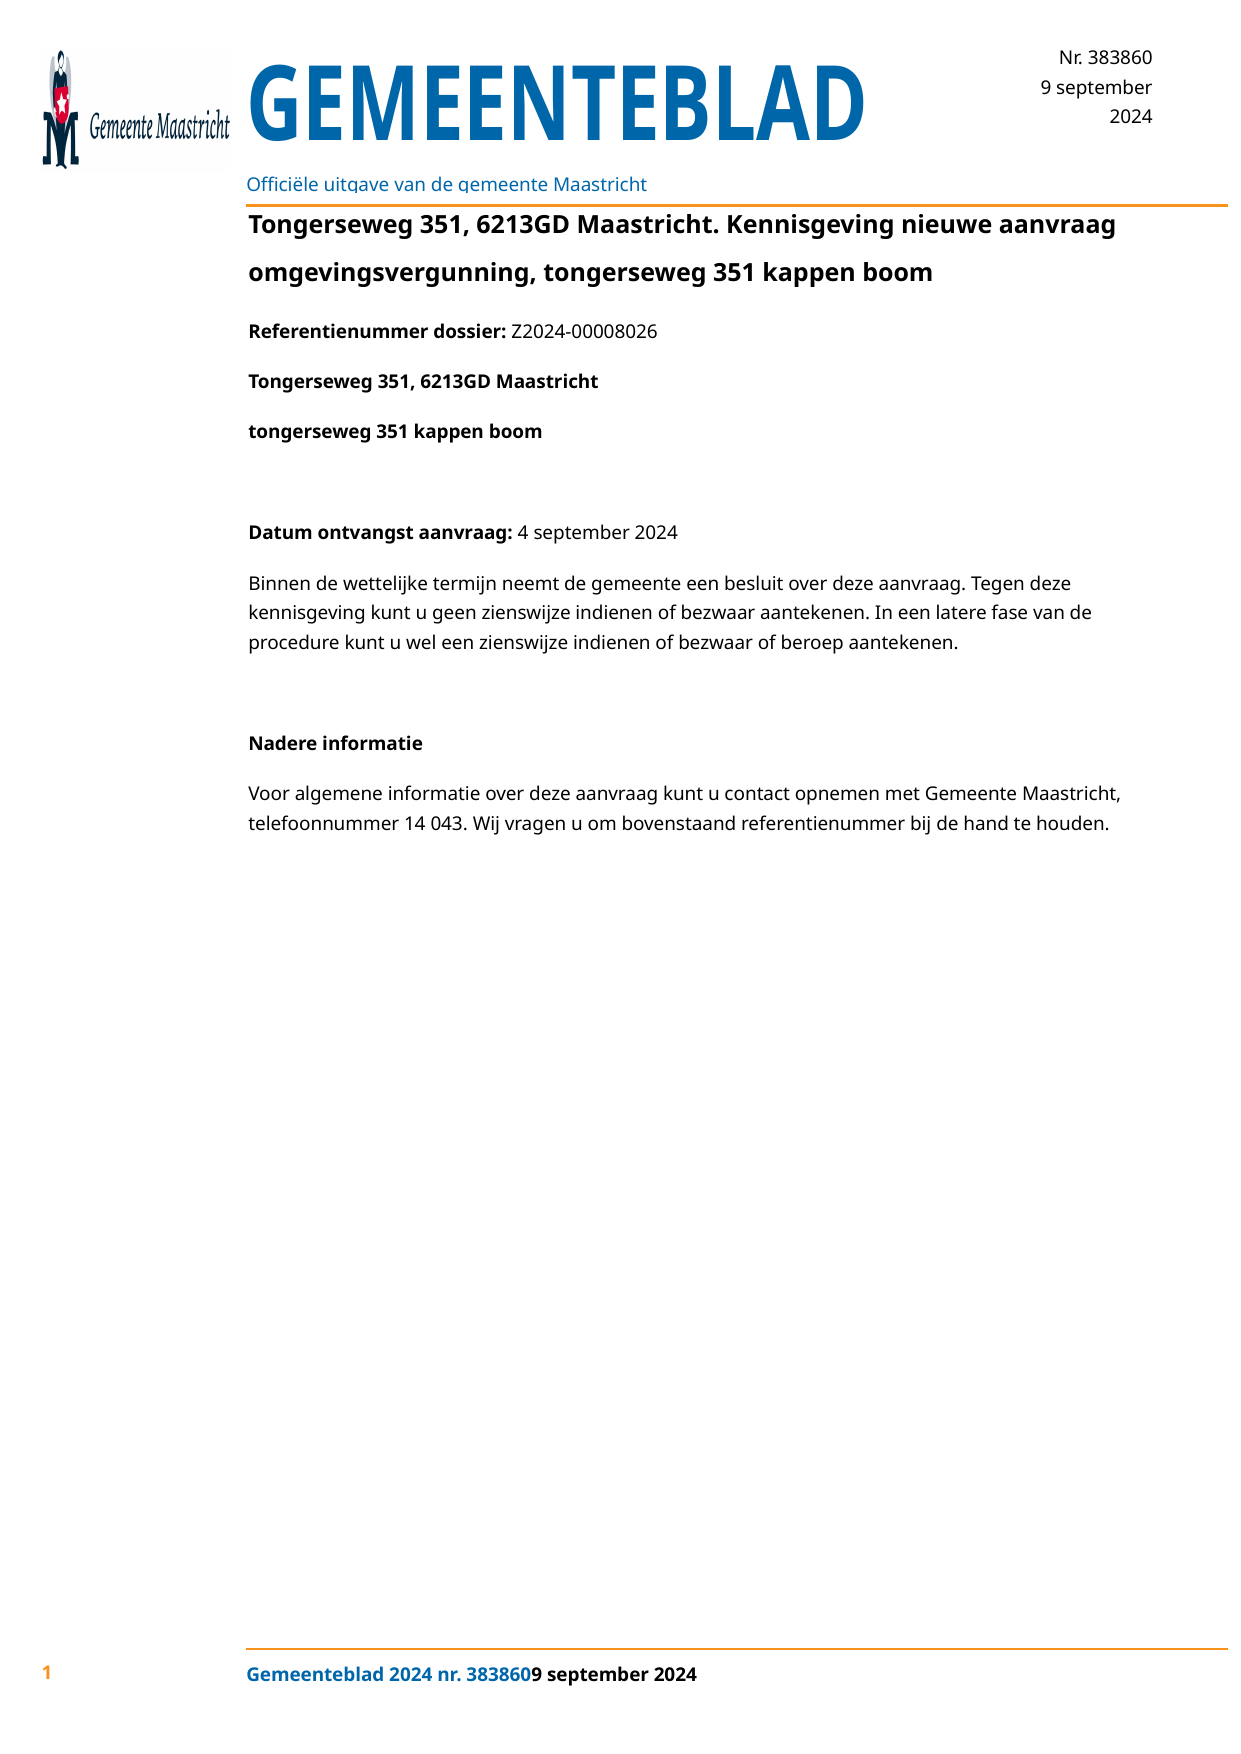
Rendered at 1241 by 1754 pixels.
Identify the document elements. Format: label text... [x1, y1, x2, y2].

text Binnen de wettelijke termijn neemt de gemeente een besluit over deze aanvraag. Tegen deze kennisgeving kunt u geen zienswijze indienen of bezwaar aantekenen. In een latere fase van de procedure kunt u wel een zienswijze indienen of bezwaar of beroep aantekenen. [248, 570, 1152, 655]
text Datum ontvangst aanvraag: 4 september 2024 [248, 519, 1152, 545]
text Tongerseweg 351, 6213GD Maastricht. Kennisgeving nieuwe aanvraag omgevingsvergunning, tongerseweg 351 kappen boom [248, 207, 1152, 288]
text Tongerseweg 351, 6213GD Maastricht [248, 368, 1152, 394]
text Voor algemene informatie over deze aanvraag kunt u contact opnemen met Gemeente Maastricht, telefoonnummer 14 043. Wij vragen u om bovenstaand referentienummer bij de hand te houden. [248, 780, 1152, 836]
text tongerseweg 351 kappen boom [248, 419, 1152, 444]
text Referentienummer dossier: Z2024-00008026 [248, 318, 1152, 344]
text Nadere informatie [248, 730, 1152, 756]
picture [41, 47, 231, 172]
